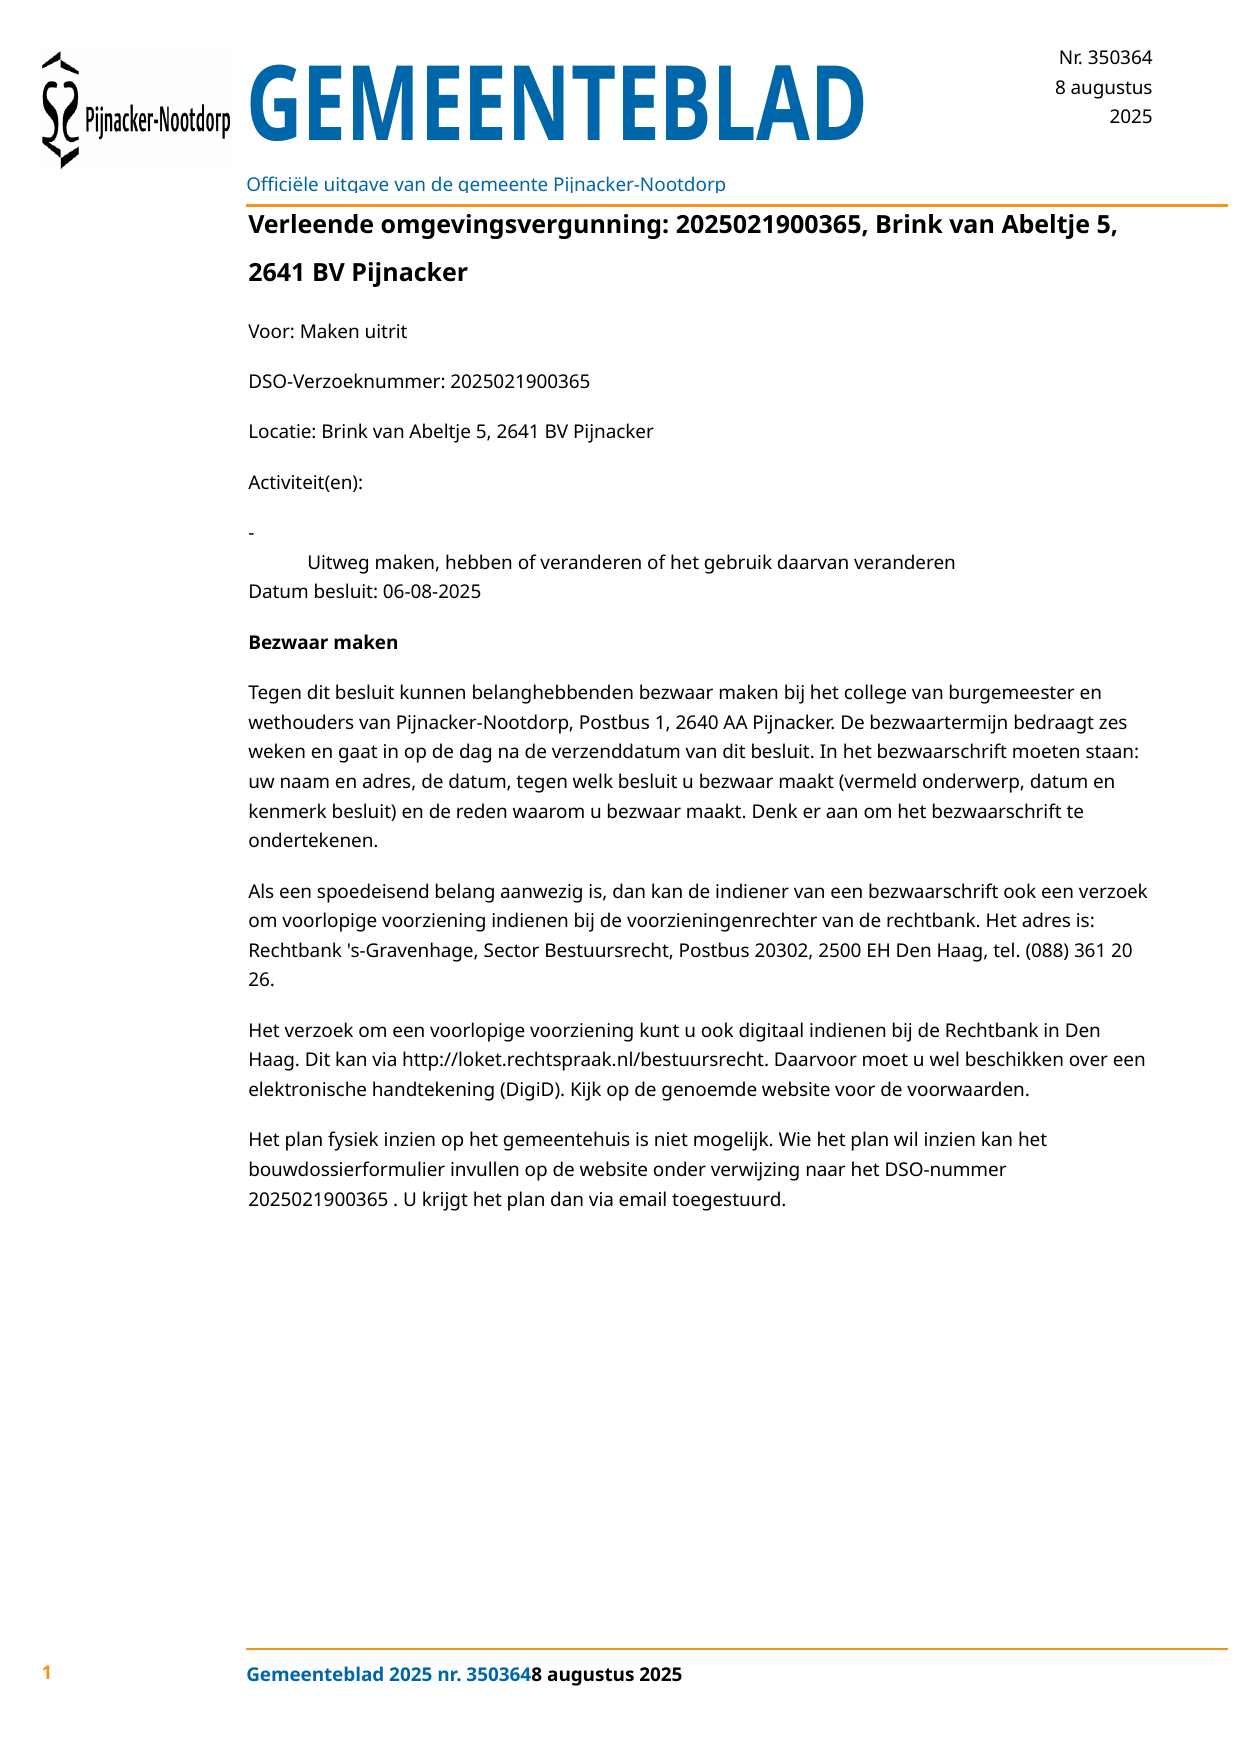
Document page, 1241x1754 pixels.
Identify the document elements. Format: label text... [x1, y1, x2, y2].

text Verleende omgevingsvergunning: 2025021900365, Brink van Abeltje 5, 2641 BV Pijnacker [248, 207, 1152, 288]
text Tegen dit besluit kunnen belanghebbenden bezwaar maken bij het college van burgemeester en wethouders van Pijnacker-Nootdorp, Postbus 1, 2640 AA Pijnacker. De bezwaartermijn bedraagt zes weken en gaat in op de dag na de verzenddatum van dit besluit. In het bezwaarschrift moeten staan: uw naam en adres, de datum, tegen welk besluit u bezwaar maakt (vermeld onderwerp, datum en kenmerk besluit) en de reden waarom u bezwaar maakt. Denk er aan om het bezwaarschrift te ondertekenen. [248, 679, 1152, 853]
text DSO-Verzoeknummer: 2025021900365 [248, 368, 1152, 394]
text Activiteit(en): [248, 469, 1152, 495]
text Het verzoek om een voorlopige voorziening kunt u ook digitaal indienen bij de Rechtbank in Den Haag. Dit kan via http://loket.rechtspraak.nl/bestuursrecht. Daarvoor moet u wel beschikken over een elektronische handtekening (DigiD). Kijk op de genoemde website voor de voorwaarden. [248, 1017, 1152, 1102]
text Datum besluit: 06-08-2025 [248, 579, 1152, 604]
text Het plan fysiek inzien op het gemeentehuis is niet mogelijk. Wie het plan wil inzien kan het bouwdossierformulier invullen op de website onder verwijzing naar het DSO-nummer 2025021900365 . U krijgt het plan dan via email toegestuurd. [248, 1127, 1152, 1212]
text Als een spoedeisend belang aanwezig is, dan kan de indiener van een bezwaarschrift ook een verzoek om voorlopige voorziening indienen bij de voorzieningenrechter van de rechtbank. Het adres is: Rechtbank 's-Gravenhage, Sector Bestuursrecht, Postbus 20302, 2500 EH Den Haag, tel. (088) 361 20 26. [248, 878, 1152, 992]
text Locatie: Brink van Abeltje 5, 2641 BV Pijnacker [248, 419, 1152, 444]
text Voor: Maken uitrit [248, 318, 1152, 344]
list Uitweg maken, hebben of veranderen of het gebruik daarvan veranderen [248, 549, 1152, 575]
text Bezwaar maken [248, 629, 1152, 655]
picture [41, 47, 231, 172]
